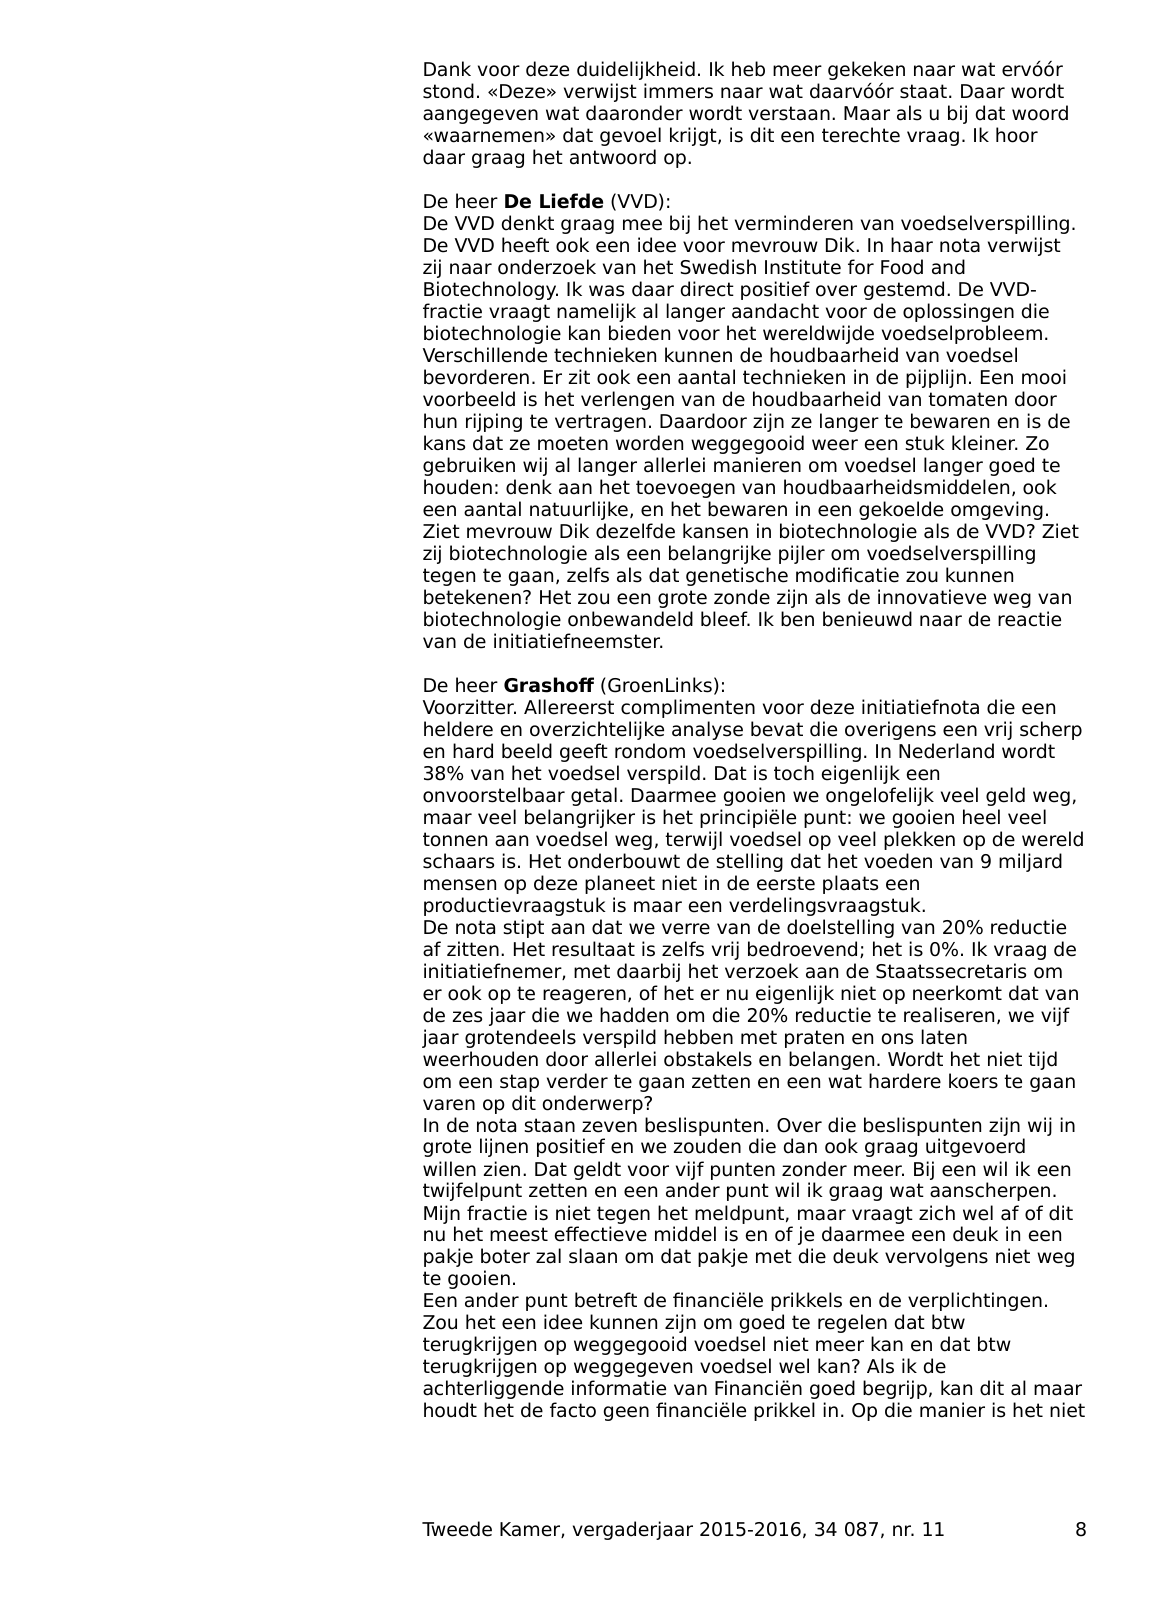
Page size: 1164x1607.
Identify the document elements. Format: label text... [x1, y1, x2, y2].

text De heer Grashoff (GroenLinks): [422, 675, 1087, 697]
text Dank voor deze duidelijkheid. Ik heb meer gekeken naar wat ervóór stond. «Deze» verwijst immers naar wat daarvóór staat. Daar wordt aangegeven wat daaronder wordt verstaan. Maar als u bij dat woord «waarnemen» dat gevoel krijgt, is dit een terechte vraag. Ik hoor daar graag het antwoord op. [422, 59, 1087, 169]
text De VVD denkt graag mee bij het verminderen van voedselverspilling. De VVD heeft ook een idee voor mevrouw Dik. In haar nota verwijst zij naar onderzoek van het Swedish Institute for Food and Biotechnology. Ik was daar direct positief over gestemd. De VVD-fractie vraagt namelijk al langer aandacht voor de oplossingen die biotechnologie kan bieden voor het wereldwijde voedselprobleem. Verschillende technieken kunnen de houdbaarheid van voedsel bevorderen. Er zit ook een aantal technieken in de pijplijn. Een mooi voorbeeld is het verlengen van de houdbaarheid van tomaten door hun rijping te vertragen. Daardoor zijn ze langer te bewaren en is de kans dat ze moeten worden weggegooid weer een stuk kleiner. Zo gebruiken wij al langer allerlei manieren om voedsel langer goed te houden: denk aan het toevoegen van houdbaarheidsmiddelen, ook een aantal natuurlijke, en het bewaren in een gekoelde omgeving. Ziet mevrouw Dik dezelfde kansen in biotechnologie als de VVD? Ziet zij biotechnologie als een belangrijke pijler om voedselverspilling tegen te gaan, zelfs als dat genetische modificatie zou kunnen betekenen? Het zou een grote zonde zijn als de innovatieve weg van biotechnologie onbewandeld bleef. Ik ben benieuwd naar de reactie van de initiatiefneemster. [422, 213, 1087, 653]
text De nota stipt aan dat we verre van de doelstelling van 20% reductie af zitten. Het resultaat is zelfs vrij bedroevend; het is 0%. Ik vraag de initiatiefnemer, met daarbij het verzoek aan de Staatssecretaris om er ook op te reageren, of het er nu eigenlijk niet op neerkomt dat van de zes jaar die we hadden om die 20% reductie te realiseren, we vijf jaar grotendeels verspild hebben met praten en ons laten weerhouden door allerlei obstakels en belangen. Wordt het niet tijd om een stap verder te gaan zetten en een wat hardere koers te gaan varen op dit onderwerp? [422, 917, 1087, 1114]
text De heer De Liefde (VVD): [422, 191, 1087, 213]
text Voorzitter. Allereerst complimenten voor deze initiatiefnota die een heldere en overzichtelijke analyse bevat die overigens een vrij scherp en hard beeld geeft rondom voedselverspilling. In Nederland wordt 38% van het voedsel verspild. Dat is toch eigenlijk een onvoorstelbaar getal. Daarmee gooien we ongelofelijk veel geld weg, maar veel belangrijker is het principiële punt: we gooien heel veel tonnen aan voedsel weg, terwijl voedsel op veel plekken op de wereld schaars is. Het onderbouwt de stelling dat het voeden van 9 miljard mensen op deze planeet niet in de eerste plaats een productievraagstuk is maar een verdelingsvraagstuk. [422, 697, 1087, 917]
text Een ander punt betreft de financiële prikkels en de verplichtingen. Zou het een idee kunnen zijn om goed te regelen dat btw terugkrijgen op weggegooid voedsel niet meer kan en dat btw terugkrijgen op weggegeven voedsel wel kan? Als ik de achterliggende informatie van Financiën goed begrijp, kan dit al maar houdt het de facto geen financiële prikkel in. Op die manier is het niet [422, 1290, 1087, 1422]
text In de nota staan zeven beslispunten. Over die beslispunten zijn wij in grote lijnen positief en we zouden die dan ook graag uitgevoerd willen zien. Dat geldt voor vijf punten zonder meer. Bij een wil ik een twijfelpunt zetten en een ander punt wil ik graag wat aanscherpen. Mijn fractie is niet tegen het meldpunt, maar vraagt zich wel af of dit nu het meest effectieve middel is en of je daarmee een deuk in een pakje boter zal slaan om dat pakje met die deuk vervolgens niet weg te gooien. [422, 1114, 1087, 1290]
